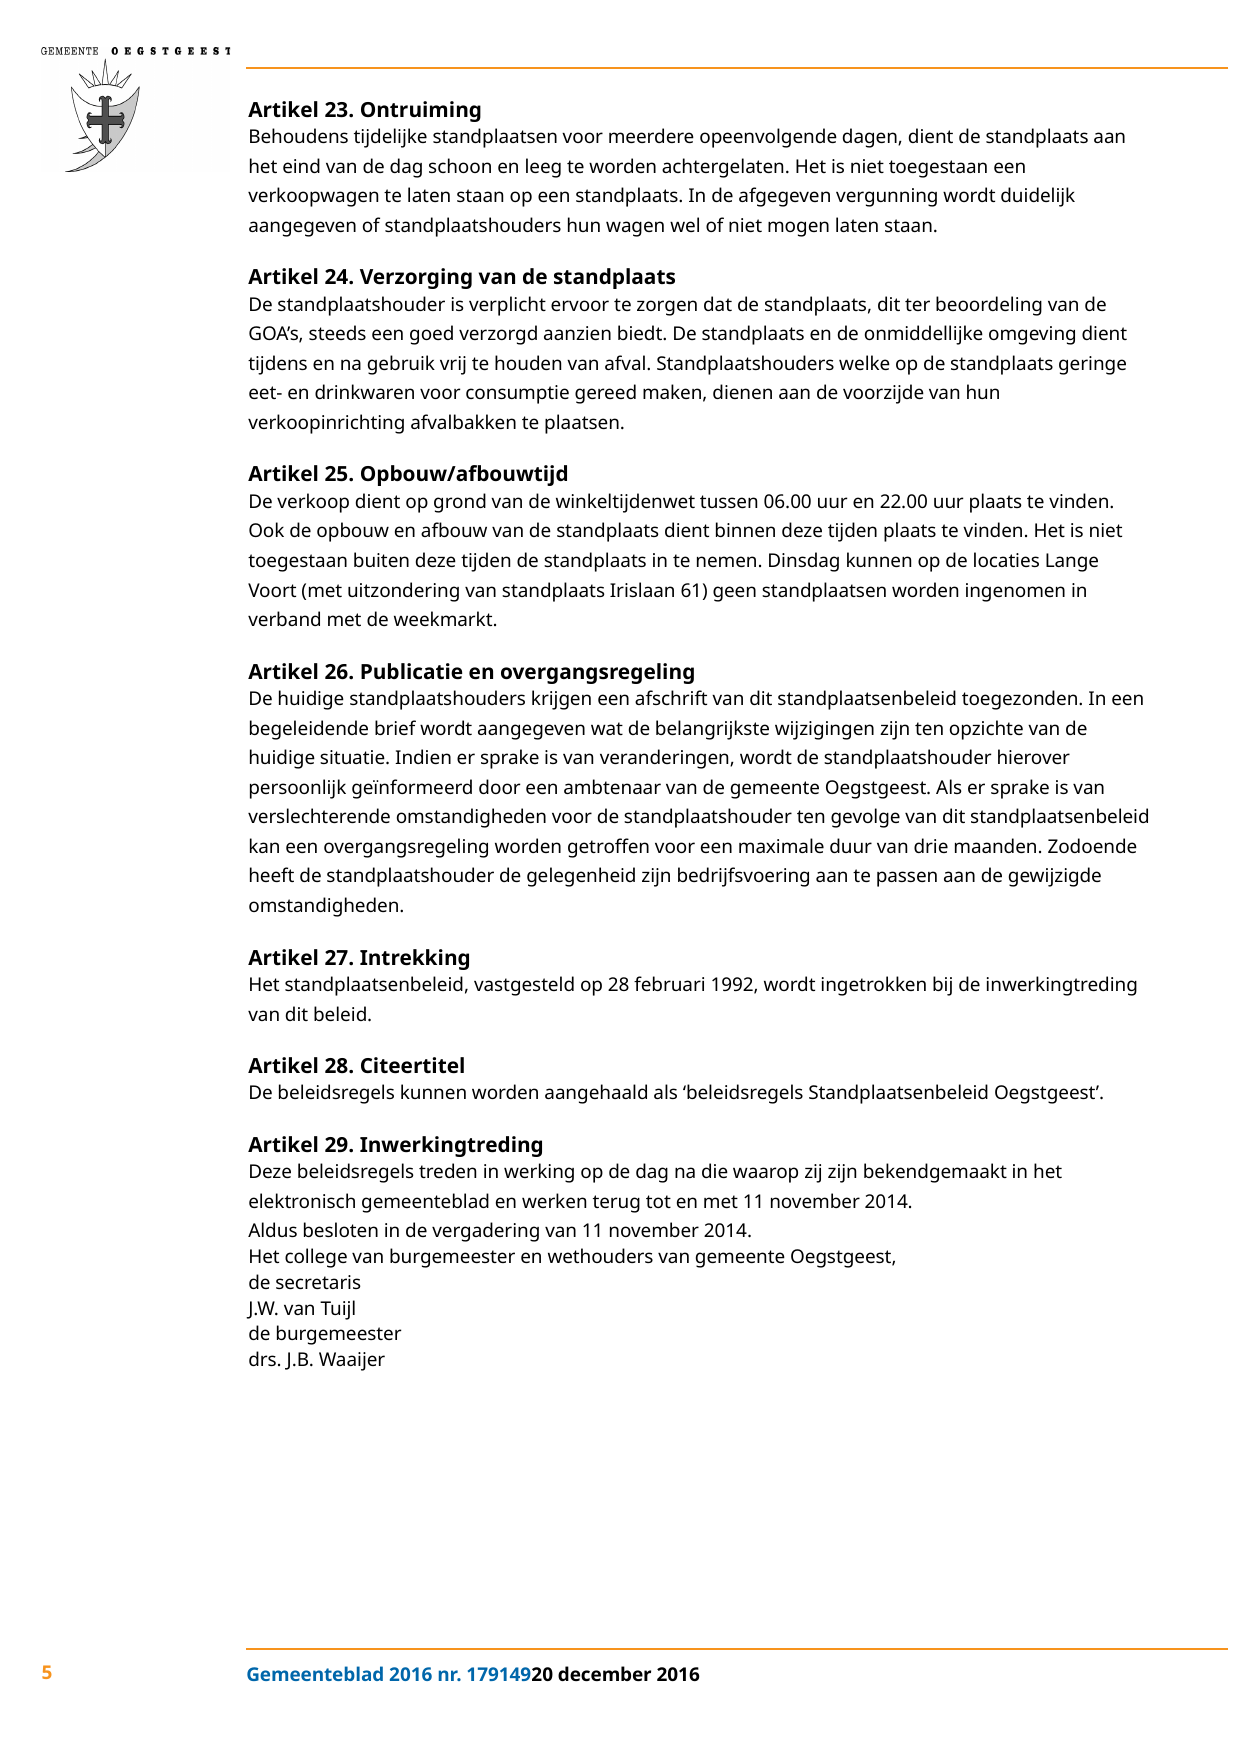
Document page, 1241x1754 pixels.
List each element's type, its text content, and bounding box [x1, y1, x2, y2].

text Het standplaatsenbeleid, vastgesteld op 28 februari 1992, wordt ingetrokken bij de inwerkingtreding van dit beleid. [248, 971, 1152, 1026]
text Aldus besloten in de vergadering van 11 november 2014. [248, 1218, 1152, 1243]
text Het college van burgemeester en wethouders van gemeente Oegstgeest, [248, 1243, 1152, 1269]
text Artikel 28. Citeertitel [248, 1051, 1152, 1079]
picture [41, 47, 231, 172]
text De verkoop dient op grond van de winkeltijdenwet tussen 06.00 uur en 22.00 uur plaats te vinden. Ook de opbouw en afbouw van de standplaats dient binnen deze tijden plaats te vinden. Het is niet toegestaan buiten deze tijden de standplaats in te nemen. Dinsdag kunnen op de locaties Lange Voort (met uitzondering van standplaats Irislaan 61) geen standplaatsen worden ingenomen in verband met de weekmarkt. [248, 488, 1152, 632]
text De huidige standplaatshouders krijgen een afschrift van dit standplaatsenbeleid toegezonden. In een begeleidende brief wordt aangegeven wat de belangrijkste wijzigingen zijn ten opzichte van de huidige situatie. Indien er sprake is van veranderingen, wordt de standplaatshouder hierover persoonlijk geïnformeerd door een ambtenaar van de gemeente Oegstgeest. Als er sprake is van verslechterende omstandigheden voor de standplaatshouder ten gevolge van dit standplaatsenbeleid kan een overgangsregeling worden getroffen voor een maximale duur van drie maanden. Zodoende heeft de standplaatshouder de gelegenheid zijn bedrijfsvoering aan te passen aan de gewijzigde omstandigheden. [248, 685, 1152, 918]
text Behoudens tijdelijke standplaatsen voor meerdere opeenvolgende dagen, dient de standplaats aan het eind van de dag schoon en leeg te worden achtergelaten. Het is niet toegestaan een verkoopwagen te laten staan op een standplaats. In de afgegeven vergunning wordt duidelijk aangegeven of standplaatshouders hun wagen wel of niet mogen laten staan. [248, 123, 1152, 238]
text Artikel 23. Ontruiming [248, 95, 1152, 123]
text Deze beleidsregels treden in werking op de dag na die waarop zij zijn bekendgemaakt in het elektronisch gemeenteblad en werken terug tot en met 11 november 2014. [248, 1158, 1152, 1214]
text de secretaris [248, 1269, 1152, 1295]
text drs. J.B. Waaijer [248, 1346, 1152, 1372]
text De standplaatshouder is verplicht ervoor te zorgen dat de standplaats, dit ter beoordeling van de GOA’s, steeds een goed verzorgd aanzien biedt. De standplaats en de onmiddellijke omgeving dient tijdens en na gebruik vrij te houden van afval. Standplaatshouders welke op de standplaats geringe eet- en drinkwaren voor consumptie gereed maken, dienen aan de voorzijde van hun verkoopinrichting afvalbakken te plaatsen. [248, 291, 1152, 435]
text J.W. van Tuijl [248, 1295, 1152, 1321]
text Artikel 24. Verzorging van de standplaats [248, 262, 1152, 291]
text Artikel 26. Publicatie en overgangsregeling [248, 657, 1152, 685]
text de burgemeester [248, 1321, 1152, 1346]
text Artikel 29. Inwerkingtreding [248, 1130, 1152, 1158]
text Artikel 27. Intrekking [248, 943, 1152, 971]
text Artikel 25. Opbouw/afbouwtijd [248, 459, 1152, 488]
text De beleidsregels kunnen worden aangehaald als ‘beleidsregels Standplaatsenbeleid Oegstgeest’. [248, 1079, 1152, 1105]
